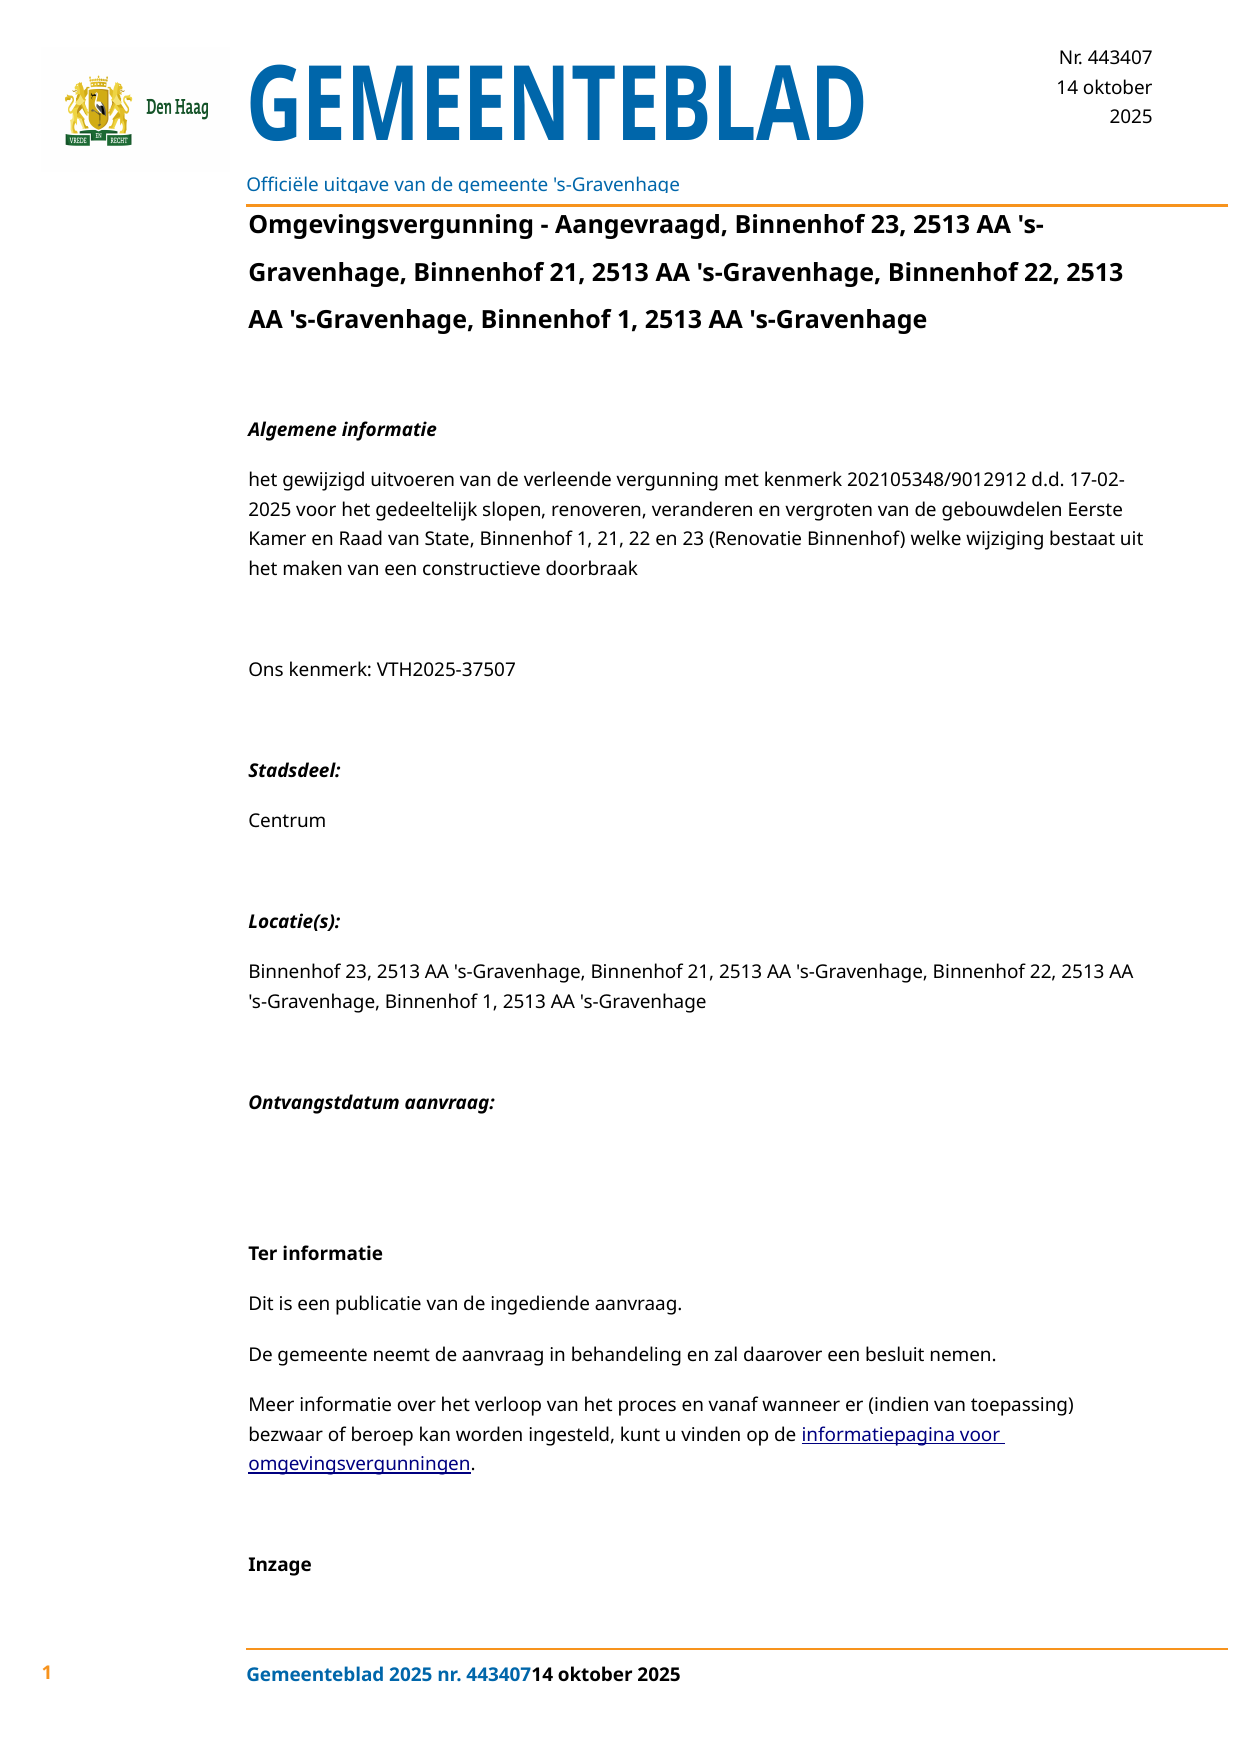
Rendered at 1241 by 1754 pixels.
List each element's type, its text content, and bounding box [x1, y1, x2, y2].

text Inzage [248, 1551, 1152, 1577]
text Stadsdeel: [248, 757, 1152, 782]
text Locatie(s): [248, 908, 1152, 934]
text Omgevingsvergunning - Aangevraagd, Binnenhof 23, 2513 AA 's-Gravenhage, Binnenhof 21, 2513 AA 's-Gravenhage, Binnenhof 22, 2513 AA 's-Gravenhage, Binnenhof 1, 2513 AA 's-Gravenhage [248, 207, 1152, 336]
text Algemene informatie [248, 416, 1152, 442]
text Binnenhof 23, 2513 AA 's-Gravenhage, Binnenhof 21, 2513 AA 's-Gravenhage, Binnenhof 22, 2513 AA 's-Gravenhage, Binnenhof 1, 2513 AA 's-Gravenhage [248, 958, 1152, 1014]
text Ontvangstdatum aanvraag: [248, 1089, 1152, 1114]
text Meer informatie over het verloop van het proces en vanaf wanneer er (indien van toepassing) bezwaar of beroep kan worden ingesteld, kunt u vinden op de informatiepagina voor omgevingsvergunningen. [248, 1391, 1152, 1476]
text Ter informatie [248, 1240, 1152, 1266]
text Centrum [248, 807, 1152, 833]
picture [41, 47, 231, 172]
text Dit is een publicatie van de ingediende aanvraag. [248, 1291, 1152, 1316]
text Ons kenmerk: VTH2025-37507 [248, 656, 1152, 682]
text De gemeente neemt de aanvraag in behandeling en zal daarover een besluit nemen. [248, 1341, 1152, 1367]
text het gewijzigd uitvoeren van de verleende vergunning met kenmerk 202105348/9012912 d.d. 17-02-2025 voor het gedeeltelijk slopen, renoveren, veranderen en vergroten van de gebouwdelen Eerste Kamer en Raad van State, Binnenhof 1, 21, 22 en 23 (Renovatie Binnenhof) welke wijziging bestaat uit het maken van een constructieve doorbraak [248, 466, 1152, 581]
